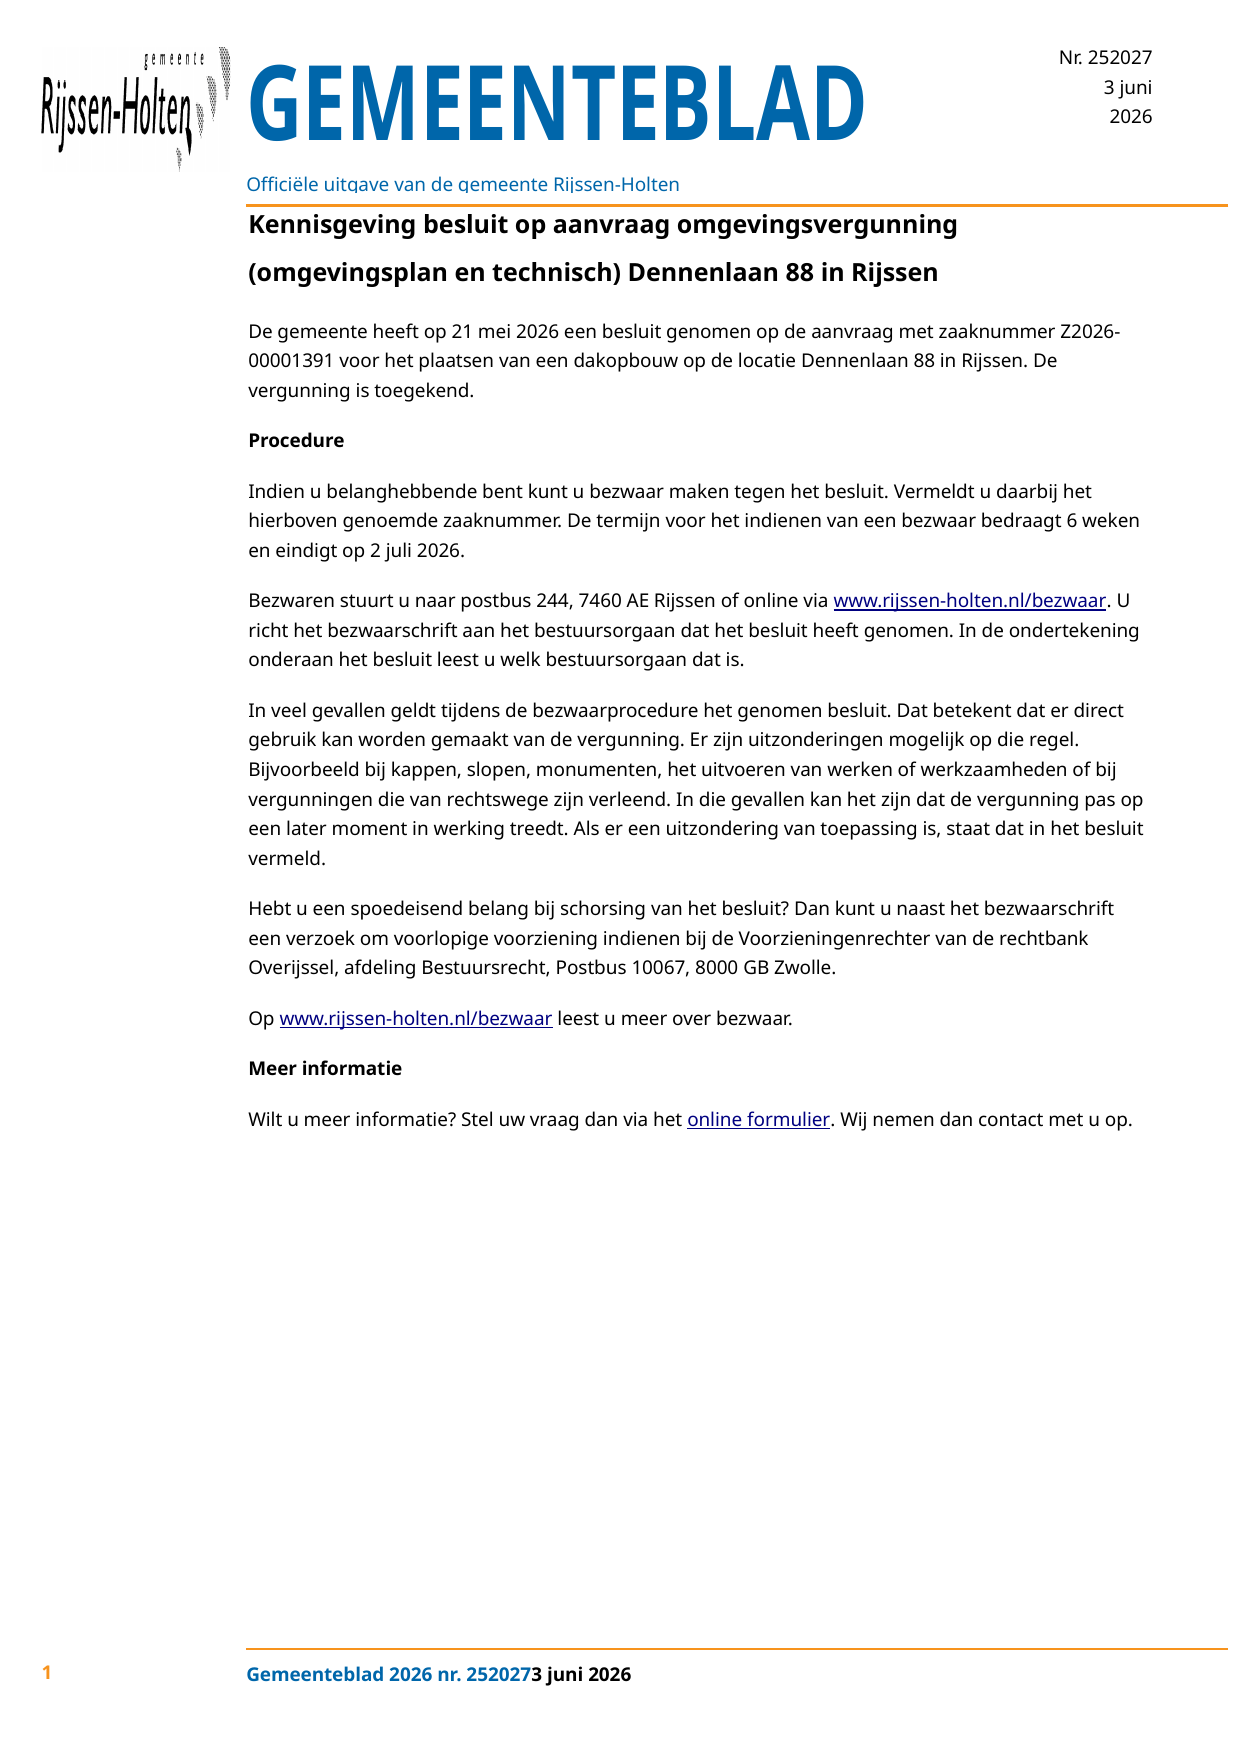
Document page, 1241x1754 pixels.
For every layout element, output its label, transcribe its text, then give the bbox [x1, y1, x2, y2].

text Kennisgeving besluit op aanvraag omgevingsvergunning (omgevingsplan en technisch) Dennenlaan 88 in Rijssen [248, 207, 1152, 288]
text Op www.rijssen-holten.nl/bezwaar leest u meer over bezwaar. [248, 1005, 1152, 1031]
text Wilt u meer informatie? Stel uw vraag dan via het online formulier. Wij nemen dan contact met u op. [248, 1106, 1152, 1132]
text Bezwaren stuurt u naar postbus 244, 7460 AE Rijssen of online via www.rijssen-holten.nl/bezwaar. U richt het bezwaarschrift aan het bestuursorgaan dat het besluit heeft genomen. In de ondertekening onderaan het besluit leest u welk bestuursorgaan dat is. [248, 587, 1152, 672]
text Indien u belanghebbende bent kunt u bezwaar maken tegen het besluit. Vermeldt u daarbij het hierboven genoemde zaaknummer. De termijn voor het indienen van een bezwaar bedraagt 6 weken en eindigt op 2 juli 2026. [248, 478, 1152, 563]
text Hebt u een spoedeisend belang bij schorsing van het besluit? Dan kunt u naast het bezwaarschrift een verzoek om voorlopige voorziening indienen bij de Voorzieningenrechter van de rechtbank Overijssel, afdeling Bestuursrecht, Postbus 10067, 8000 GB Zwolle. [248, 895, 1152, 980]
text De gemeente heeft op 21 mei 2026 een besluit genomen op de aanvraag met zaaknummer Z2026-00001391 voor het plaatsen van een dakopbouw op de locatie Dennenlaan 88 in Rijssen. De vergunning is toegekend. [248, 318, 1152, 403]
text Meer informatie [248, 1055, 1152, 1081]
text In veel gevallen geldt tijdens de bezwaarprocedure het genomen besluit. Dat betekent dat er direct gebruik kan worden gemaakt van de vergunning. Er zijn uitzonderingen mogelijk op die regel. Bijvoorbeeld bij kappen, slopen, monumenten, het uitvoeren van werken of werkzaamheden of bij vergunningen die van rechtswege zijn verleend. In die gevallen kan het zijn dat de vergunning pas op een later moment in werking treedt. Als er een uitzondering van toepassing is, staat dat in het besluit vermeld. [248, 697, 1152, 871]
picture [41, 47, 231, 172]
text Procedure [248, 427, 1152, 453]
